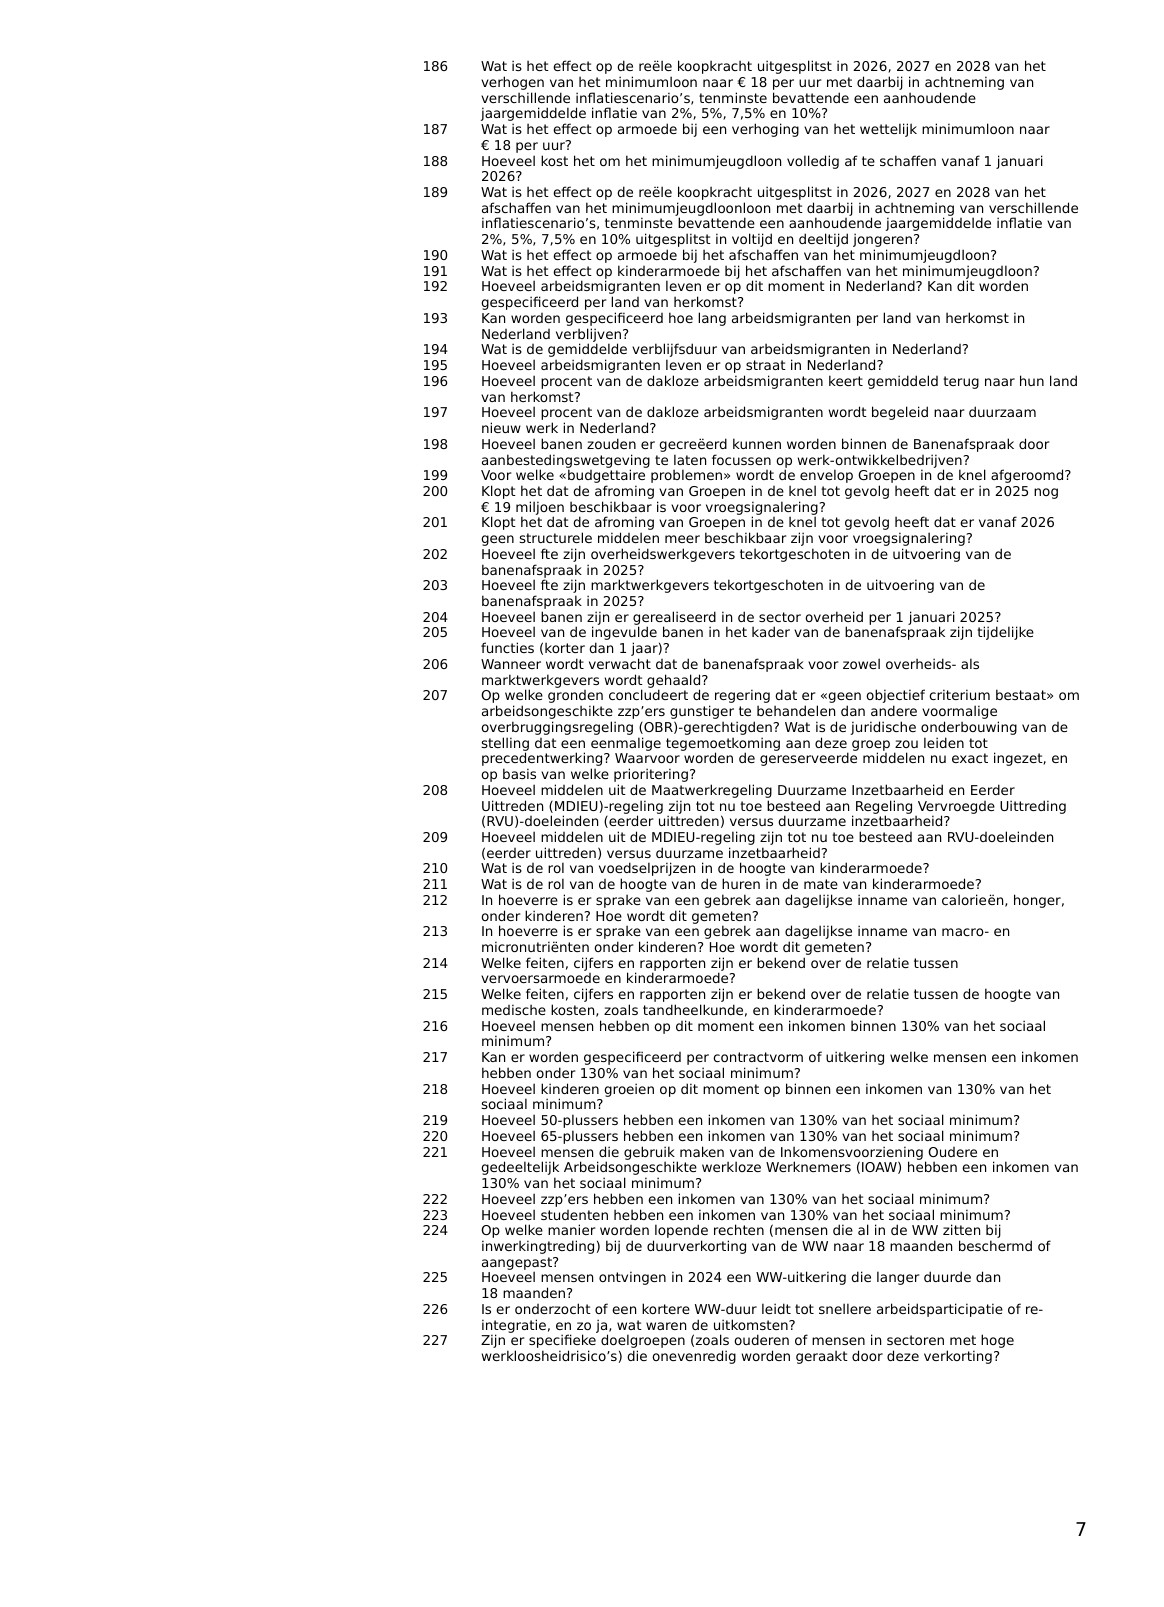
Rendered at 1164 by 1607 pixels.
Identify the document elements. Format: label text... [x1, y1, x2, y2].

table_cell 202 [422, 547, 475, 578]
table_cell 204 [422, 610, 475, 625]
table_cell Wat is het effect op de reële koopkracht uitgesplitst in 2026, 2027 en 2028 van het verhogen van het minimumloon naar € 18 per uur met daarbij in achtneming van verschillende inflatiescenario’s, tenminste bevattende een aanhoudende jaargemiddelde inflatie van 2%, 5%, 7,5% en 10%? [475, 59, 1087, 122]
table_cell Hoeveel van de ingevulde banen in het kader van de banenafspraak zijn tijdelijke functies (korter dan 1 jaar)? [475, 625, 1087, 657]
table_cell Wat is de gemiddelde verblijfsduur van arbeidsmigranten in Nederland? [475, 342, 1087, 358]
table_cell Hoeveel mensen die gebruik maken van de Inkomensvoorziening Oudere en gedeeltelijk Arbeidsongeschikte werkloze Werknemers (IOAW) hebben een inkomen van 130% van het sociaal minimum? [475, 1144, 1087, 1192]
table_cell 187 [422, 122, 475, 153]
table_cell 225 [422, 1270, 475, 1302]
table_cell 210 [422, 861, 475, 877]
table_cell 186 [422, 59, 475, 122]
table_cell Hoeveel 65-plussers hebben een inkomen van 130% van het sociaal minimum? [475, 1129, 1087, 1144]
table_cell 215 [422, 987, 475, 1018]
table_cell 218 [422, 1081, 475, 1113]
table_cell 223 [422, 1207, 475, 1223]
table_cell Wat is het effect op kinderarmoede bij het afschaffen van het minimumjeugdloon? [475, 264, 1087, 279]
table_cell 207 [422, 688, 475, 783]
table_cell Klopt het dat de afroming van Groepen in de knel tot gevolg heeft dat er in 2025 nog € 19 miljoen beschikbaar is voor vroegsignalering? [475, 484, 1087, 515]
table_cell Hoeveel arbeidsmigranten leven er op dit moment in Nederland? Kan dit worden gespecificeerd per land van herkomst? [475, 279, 1087, 311]
table_cell Hoeveel banen zijn er gerealiseerd in de sector overheid per 1 januari 2025? [475, 610, 1087, 625]
table_cell Wat is de rol van de hoogte van de huren in de mate van kinderarmoede? [475, 877, 1087, 893]
table_cell Wat is het effect op armoede bij het afschaffen van het minimumjeugdloon? [475, 248, 1087, 263]
table_cell 226 [422, 1302, 475, 1333]
table_cell 222 [422, 1192, 475, 1207]
table_cell Hoeveel procent van de dakloze arbeidsmigranten wordt begeleid naar duurzaam nieuw werk in Nederland? [475, 405, 1087, 437]
table_cell Voor welke «budgettaire problemen» wordt de envelop Groepen in de knel afgeroomd? [475, 468, 1087, 484]
table_cell 198 [422, 437, 475, 468]
table_cell Hoeveel kost het om het minimumjeugdloon volledig af te schaffen vanaf 1 januari 2026? [475, 154, 1087, 185]
table_cell 205 [422, 625, 475, 657]
table_cell 199 [422, 468, 475, 484]
table_cell In hoeverre is er sprake van een gebrek aan dagelijkse inname van macro- en micronutriënten onder kinderen? Hoe wordt dit gemeten? [475, 924, 1087, 956]
table_cell Welke feiten, cijfers en rapporten zijn er bekend over de relatie tussen vervoersarmoede en kinderarmoede? [475, 956, 1087, 987]
table_cell Op welke gronden concludeert de regering dat er «geen objectief criterium bestaat» om arbeidsongeschikte zzp’ers gunstiger te behandelen dan andere voormalige overbruggingsregeling (OBR)-gerechtigden? Wat is de juridische onderbouwing van de stelling dat een eenmalige tegemoetkoming aan deze groep zou leiden tot precedentwerking? Waarvoor worden de gereserveerde middelen nu exact ingezet, en op basis van welke prioritering? [475, 688, 1087, 783]
table_cell 206 [422, 657, 475, 688]
table_cell Is er onderzocht of een kortere WW-duur leidt tot snellere arbeidsparticipatie of re-integratie, en zo ja, wat waren de uitkomsten? [475, 1302, 1087, 1333]
table_cell 193 [422, 311, 475, 342]
table_cell 219 [422, 1113, 475, 1129]
table_cell 214 [422, 956, 475, 987]
table_cell 208 [422, 783, 475, 830]
table_cell 213 [422, 924, 475, 956]
table_cell 201 [422, 515, 475, 547]
table_cell 189 [422, 185, 475, 248]
table_cell Hoeveel mensen hebben op dit moment een inkomen binnen 130% van het sociaal minimum? [475, 1019, 1087, 1050]
table_cell Wat is het effect op de reële koopkracht uitgesplitst in 2026, 2027 en 2028 van het afschaffen van het minimumjeugdloonloon met daarbij in achtneming van verschillende inflatiescenario’s, tenminste bevattende een aanhoudende jaargemiddelde inflatie van 2%, 5%, 7,5% en 10% uitgesplitst in voltijd en deeltijd jongeren? [475, 185, 1087, 248]
table_cell Wat is de rol van voedselprijzen in de hoogte van kinderarmoede? [475, 861, 1087, 877]
table_cell 209 [422, 830, 475, 861]
table_cell 217 [422, 1050, 475, 1081]
table_cell Wat is het effect op armoede bij een verhoging van het wettelijk minimumloon naar € 18 per uur? [475, 122, 1087, 153]
table_cell 194 [422, 342, 475, 358]
table_cell Hoeveel studenten hebben een inkomen van 130% van het sociaal minimum? [475, 1207, 1087, 1223]
table_cell 227 [422, 1333, 475, 1364]
table_cell Hoeveel kinderen groeien op dit moment op binnen een inkomen van 130% van het sociaal minimum? [475, 1081, 1087, 1113]
table_cell 220 [422, 1129, 475, 1144]
table_cell 211 [422, 877, 475, 893]
table_cell Op welke manier worden lopende rechten (mensen die al in de WW zitten bij inwerkingtreding) bij de duurverkorting van de WW naar 18 maanden beschermd of aangepast? [475, 1223, 1087, 1270]
table_cell 196 [422, 374, 475, 405]
table_cell 192 [422, 279, 475, 311]
table_cell 188 [422, 154, 475, 185]
table_cell Kan worden gespecificeerd hoe lang arbeidsmigranten per land van herkomst in Nederland verblijven? [475, 311, 1087, 342]
table_cell Hoeveel 50-plussers hebben een inkomen van 130% van het sociaal minimum? [475, 1113, 1087, 1129]
table_cell 200 [422, 484, 475, 515]
table_cell 216 [422, 1019, 475, 1050]
table_cell Hoeveel arbeidsmigranten leven er op straat in Nederland? [475, 358, 1087, 374]
table_cell 195 [422, 358, 475, 374]
table_cell Zijn er specifieke doelgroepen (zoals ouderen of mensen in sectoren met hoge werkloosheidrisico’s) die onevenredig worden geraakt door deze verkorting? [475, 1333, 1087, 1364]
table_cell Hoeveel procent van de dakloze arbeidsmigranten keert gemiddeld terug naar hun land van herkomst? [475, 374, 1087, 405]
table_cell 212 [422, 893, 475, 924]
table_cell Hoeveel banen zouden er gecreëerd kunnen worden binnen de Banenafspraak door aanbestedingswetgeving te laten focussen op werk-ontwikkelbedrijven? [475, 437, 1087, 468]
table_cell 224 [422, 1223, 475, 1270]
table_cell Kan er worden gespecificeerd per contractvorm of uitkering welke mensen een inkomen hebben onder 130% van het sociaal minimum? [475, 1050, 1087, 1081]
table_cell Hoeveel mensen ontvingen in 2024 een WW-uitkering die langer duurde dan 18 maanden? [475, 1270, 1087, 1302]
table_cell Hoeveel middelen uit de MDIEU-regeling zijn tot nu toe besteed aan RVU-doeleinden (eerder uittreden) versus duurzame inzetbaarheid? [475, 830, 1087, 861]
table_cell Hoeveel zzp’ers hebben een inkomen van 130% van het sociaal minimum? [475, 1192, 1087, 1207]
table_cell Wanneer wordt verwacht dat de banenafspraak voor zowel overheids- als marktwerkgevers wordt gehaald? [475, 657, 1087, 688]
table_cell Welke feiten, cijfers en rapporten zijn er bekend over de relatie tussen de hoogte van medische kosten, zoals tandheelkunde, en kinderarmoede? [475, 987, 1087, 1018]
table_cell Hoeveel fte zijn marktwerkgevers tekortgeschoten in de uitvoering van de banenafspraak in 2025? [475, 578, 1087, 609]
table_cell 197 [422, 405, 475, 437]
table_cell 191 [422, 264, 475, 279]
table_cell Hoeveel middelen uit de Maatwerkregeling Duurzame Inzetbaarheid en Eerder Uittreden (MDIEU)-regeling zijn tot nu toe besteed aan Regeling Vervroegde Uittreding (RVU)-doeleinden (eerder uittreden) versus duurzame inzetbaarheid? [475, 783, 1087, 830]
table_cell 221 [422, 1144, 475, 1192]
table_cell Hoeveel fte zijn overheidswerkgevers tekortgeschoten in de uitvoering van de banenafspraak in 2025? [475, 547, 1087, 578]
table_cell Klopt het dat de afroming van Groepen in de knel tot gevolg heeft dat er vanaf 2026 geen structurele middelen meer beschikbaar zijn voor vroegsignalering? [475, 515, 1087, 547]
table_cell 203 [422, 578, 475, 609]
table_cell 190 [422, 248, 475, 263]
table_cell In hoeverre is er sprake van een gebrek aan dagelijkse inname van calorieën, honger, onder kinderen? Hoe wordt dit gemeten? [475, 893, 1087, 924]
